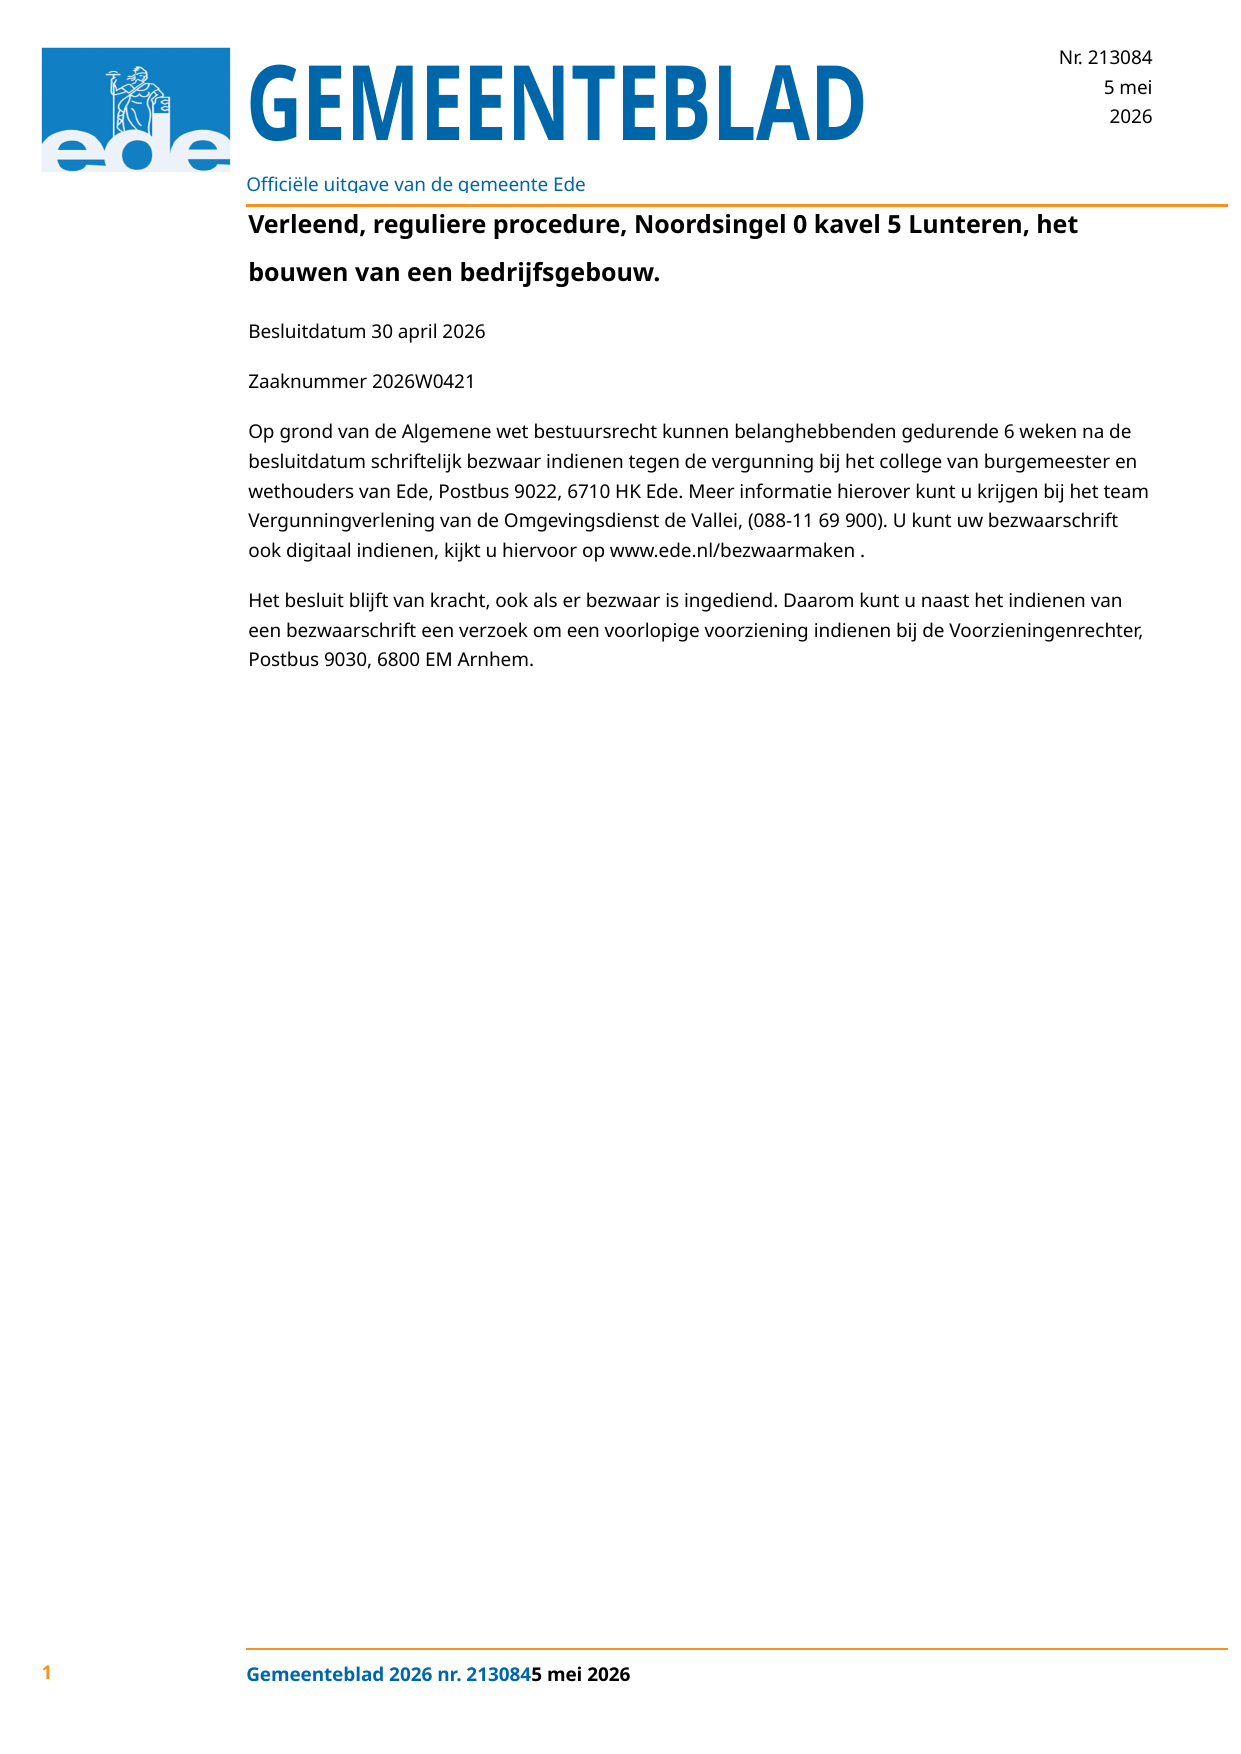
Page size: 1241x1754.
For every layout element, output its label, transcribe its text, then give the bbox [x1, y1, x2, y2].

text Het besluit blijft van kracht, ook als er bezwaar is ingediend. Daarom kunt u naast het indienen van een bezwaarschrift een verzoek om een voorlopige voorziening indienen bij de Voorzieningenrechter, Postbus 9030, 6800 EM Arnhem. [248, 587, 1152, 672]
text Besluitdatum 30 april 2026 [248, 318, 1152, 344]
picture [41, 47, 231, 172]
text Zaaknummer 2026W0421 [248, 368, 1152, 394]
text Op grond van de Algemene wet bestuursrecht kunnen belanghebbenden gedurende 6 weken na de besluitdatum schriftelijk bezwaar indienen tegen de vergunning bij het college van burgemeester en wethouders van Ede, Postbus 9022, 6710 HK Ede. Meer informatie hierover kunt u krijgen bij het team Vergunningverlening van de Omgevingsdienst de Vallei, (088-11 69 900). U kunt uw bezwaarschrift ook digitaal indienen, kijkt u hiervoor op www.ede.nl/bezwaarmaken . [248, 419, 1152, 563]
text Verleend, reguliere procedure, Noordsingel 0 kavel 5 Lunteren, het bouwen van een bedrijfsgebouw. [248, 207, 1152, 288]
